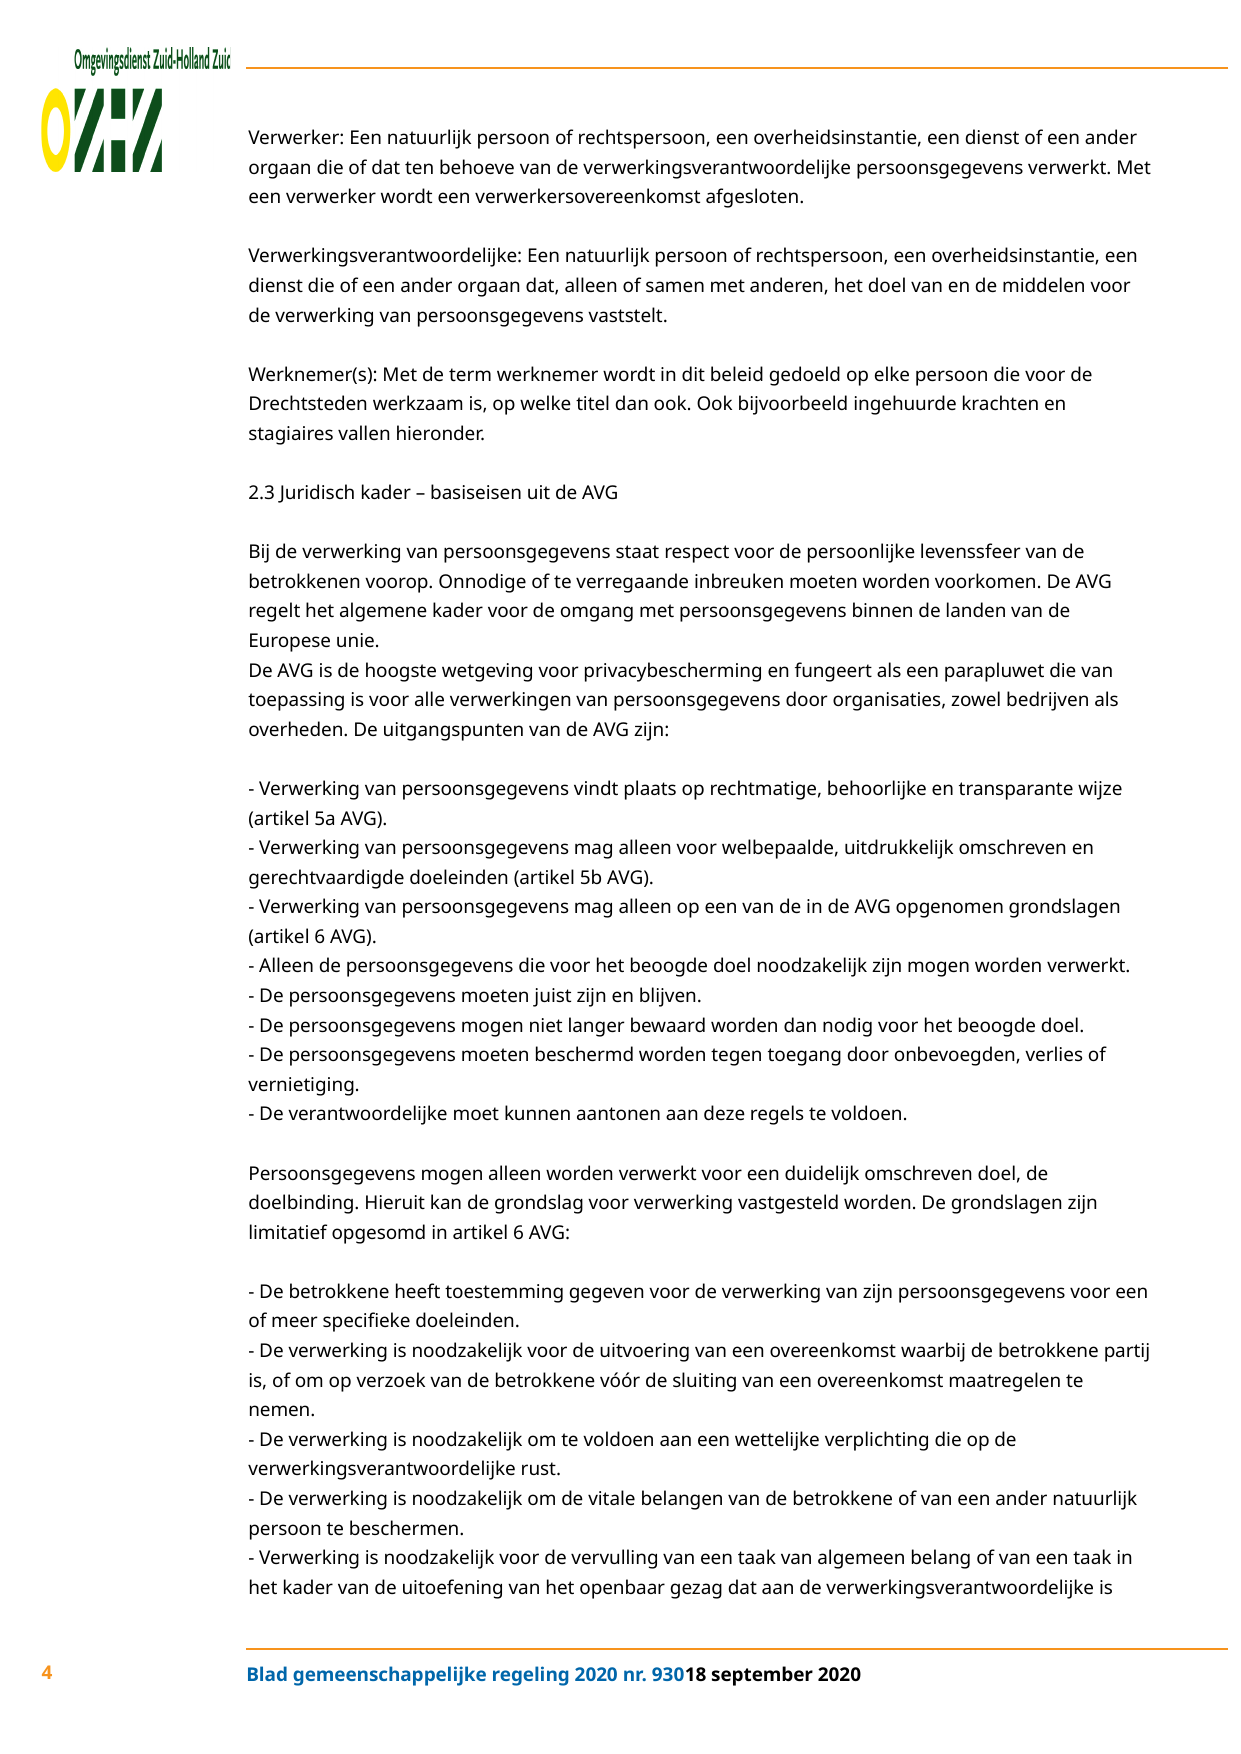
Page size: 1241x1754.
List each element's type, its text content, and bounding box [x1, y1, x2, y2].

text - Verwerking van persoonsgegevens mag alleen op een van de in de AVG opgenomen grondslagen (artikel 6 AVG). [248, 893, 1152, 949]
text - De betrokkene heeft toestemming gegeven voor de verwerking van zijn persoonsgegevens voor een of meer specifieke doeleinden. [248, 1278, 1152, 1333]
text - De verantwoordelijke moet kunnen aantonen aan deze regels te voldoen. [248, 1101, 1152, 1126]
text Persoonsgegevens mogen alleen worden verwerkt voor een duidelijk omschreven doel, de doelbinding. Hieruit kan de grondslag voor verwerking vastgesteld worden. De grondslagen zijn limitatief opgesomd in artikel 6 AVG: [248, 1160, 1152, 1245]
text - De verwerking is noodzakelijk voor de uitvoering van een overeenkomst waarbij de betrokkene partij is, of om op verzoek van de betrokkene vóór de sluiting van een overeenkomst maatregelen te nemen. [248, 1337, 1152, 1422]
text - Alleen de persoonsgegevens die voor het beoogde doel noodzakelijk zijn mogen worden verwerkt. [248, 953, 1152, 978]
text - De persoonsgegevens moeten juist zijn en blijven. [248, 982, 1152, 1008]
text - De persoonsgegevens moeten beschermd worden tegen toegang door onbevoegden, verlies of vernietiging. [248, 1041, 1152, 1097]
text De AVG is de hoogste wetgeving voor privacybescherming en fungeert als een parapluwet die van toepassing is voor alle verwerkingen van persoonsgegevens door organisaties, zowel bedrijven als overheden. De uitgangspunten van de AVG zijn: [248, 657, 1152, 742]
text - Verwerking van persoonsgegevens vindt plaats op rechtmatige, behoorlijke en transparante wijze (artikel 5a AVG). [248, 775, 1152, 831]
text - De verwerking is noodzakelijk om de vitale belangen van de betrokkene of van een ander natuurlijk persoon te beschermen. [248, 1485, 1152, 1541]
text - Verwerking van persoonsgegevens mag alleen voor welbepaalde, uitdrukkelijk omschreven en gerechtvaardigde doeleinden (artikel 5b AVG). [248, 834, 1152, 890]
text Werknemer(s): Met de term werknemer wordt in dit beleid gedoeld op elke persoon die voor de Drechtsteden werkzaam is, op welke titel dan ook. Ook bijvoorbeeld ingehuurde krachten en stagiaires vallen hieronder. [248, 361, 1152, 446]
text Verwerkingsverantwoordelijke: Een natuurlijk persoon of rechtspersoon, een overheidsinstantie, een dienst die of een ander orgaan dat, alleen of samen met anderen, het doel van en de middelen voor de verwerking van persoonsgegevens vaststelt. [248, 243, 1152, 328]
picture [41, 47, 231, 172]
text - De verwerking is noodzakelijk om te voldoen aan een wettelijke verplichting die op de verwerkingsverantwoordelijke rust. [248, 1426, 1152, 1481]
text 2.3 Juridisch kader – basiseisen uit de AVG [248, 479, 1152, 505]
text - De persoonsgegevens mogen niet langer bewaard worden dan nodig voor het beoogde doel. [248, 1012, 1152, 1038]
text Verwerker: Een natuurlijk persoon of rechtspersoon, een overheidsinstantie, een dienst of een ander orgaan die of dat ten behoeve van de verwerkingsverantwoordelijke persoonsgegevens verwerkt. Met een verwerker wordt een verwerkersovereenkomst afgesloten. [248, 124, 1152, 209]
text Bij de verwerking van persoonsgegevens staat respect voor de persoonlijke levenssfeer van de betrokkenen voorop. Onnodige of te verregaande inbreuken moeten worden voorkomen. De AVG regelt het algemene kader voor de omgang met persoonsgegevens binnen de landen van de Europese unie. [248, 538, 1152, 653]
text - Verwerking is noodzakelijk voor de vervulling van een taak van algemeen belang of van een taak in het kader van de uitoefening van het openbaar gezag dat aan de verwerkingsverantwoordelijke is [248, 1544, 1152, 1600]
